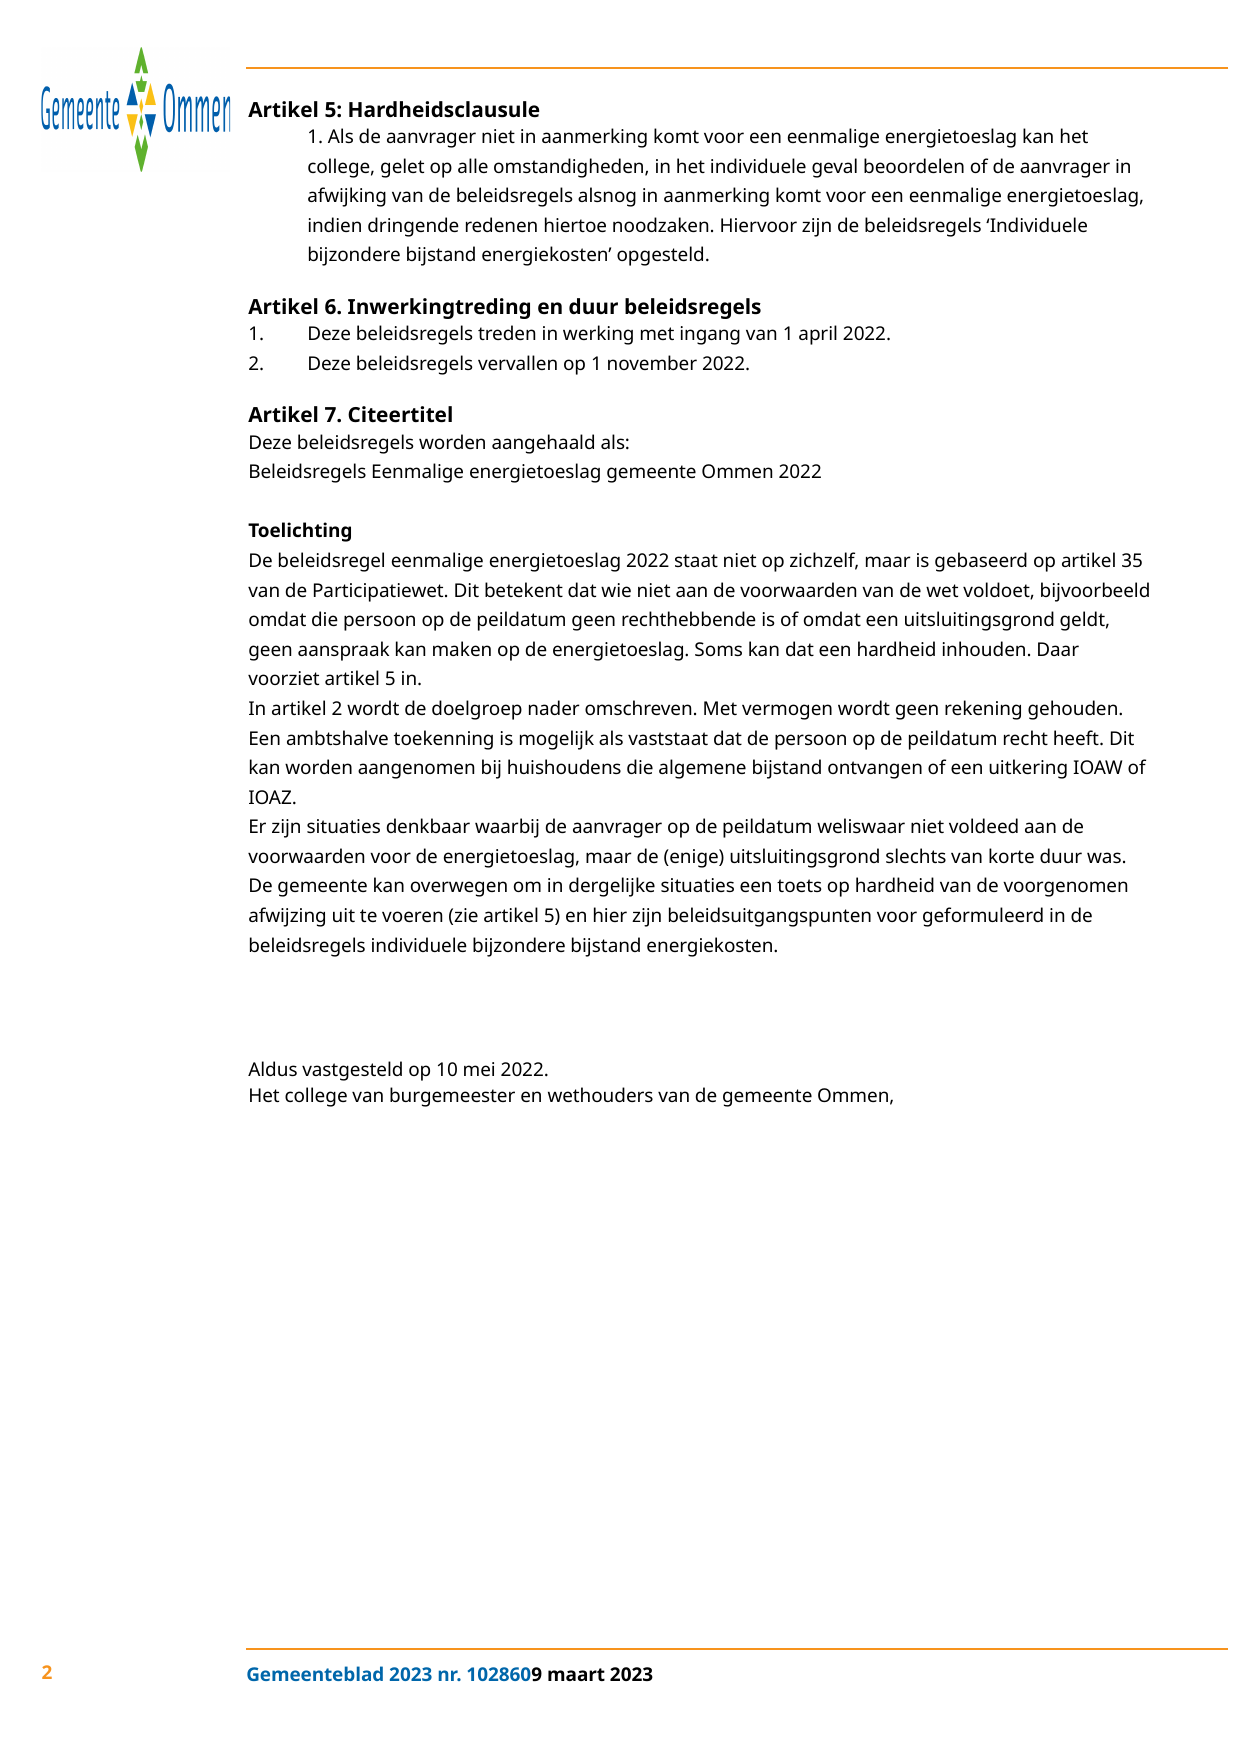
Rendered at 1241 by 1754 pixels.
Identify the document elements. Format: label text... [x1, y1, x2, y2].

text Deze beleidsregels worden aangehaald als: [248, 429, 1152, 454]
list Deze beleidsregels treden in werking met ingang van 1 april 2022. [248, 320, 1152, 346]
text Artikel 5: Hardheidsclausule [248, 95, 1152, 123]
text Beleidsregels Eenmalige energietoeslag gemeente Ommen 2022 [248, 458, 1152, 484]
text Een ambtshalve toekenning is mogelijk als vaststaat dat de persoon op de peildatum recht heeft. Dit kan worden aangenomen bij huishoudens die algemene bijstand ontvangen of een uitkering IOAW of IOAZ. [248, 725, 1152, 809]
text In artikel 2 wordt de doelgroep nader omschreven. Met vermogen wordt geen rekening gehouden. [248, 695, 1152, 721]
text Het college van burgemeester en wethouders van de gemeente Ommen, [248, 1082, 1152, 1108]
text Artikel 7. Citeertitel [248, 400, 1152, 429]
text Artikel 6. Inwerkingtreding en duur beleidsregels [248, 292, 1152, 320]
text Er zijn situaties denkbaar waarbij de aanvrager op de peildatum weliswaar niet voldeed aan de voorwaarden voor de energietoeslag, maar de (enige) uitsluitingsgrond slechts van korte duur was. De gemeente kan overwegen om in dergelijke situaties een toets op hardheid van de voorgenomen afwijzing uit te voeren (zie artikel 5) en hier zijn beleidsuitgangspunten voor geformuleerd in de beleidsregels individuele bijzondere bijstand energiekosten. [248, 813, 1152, 957]
text Aldus vastgesteld op 10 mei 2022. [248, 1056, 1152, 1082]
text De beleidsregel eenmalige energietoeslag 2022 staat niet op zichzelf, maar is gebaseerd op artikel 35 van de Participatiewet. Dit betekent dat wie niet aan de voorwaarden van de wet voldoet, bijvoorbeeld omdat die persoon op de peildatum geen rechthebbende is of omdat een uitsluitingsgrond geldt, geen aanspraak kan maken op de energietoeslag. Soms kan dat een hardheid inhouden. Daar voorziet artikel 5 in. [248, 547, 1152, 691]
list Deze beleidsregels vervallen op 1 november 2022. [248, 350, 1152, 376]
text Toelichting [248, 518, 1152, 543]
picture [41, 47, 231, 172]
list 1. Als de aanvrager niet in aanmerking komt voor een eenmalige energietoeslag kan het college, gelet op alle omstandigheden, in het individuele geval beoordelen of de aanvrager in afwijking van de beleidsregels alsnog in aanmerking komt voor een eenmalige energietoeslag, indien dringende redenen hiertoe noodzaken. Hiervoor zijn de beleidsregels ‘Individuele bijzondere bijstand energiekosten’ opgesteld. [248, 123, 1152, 267]
